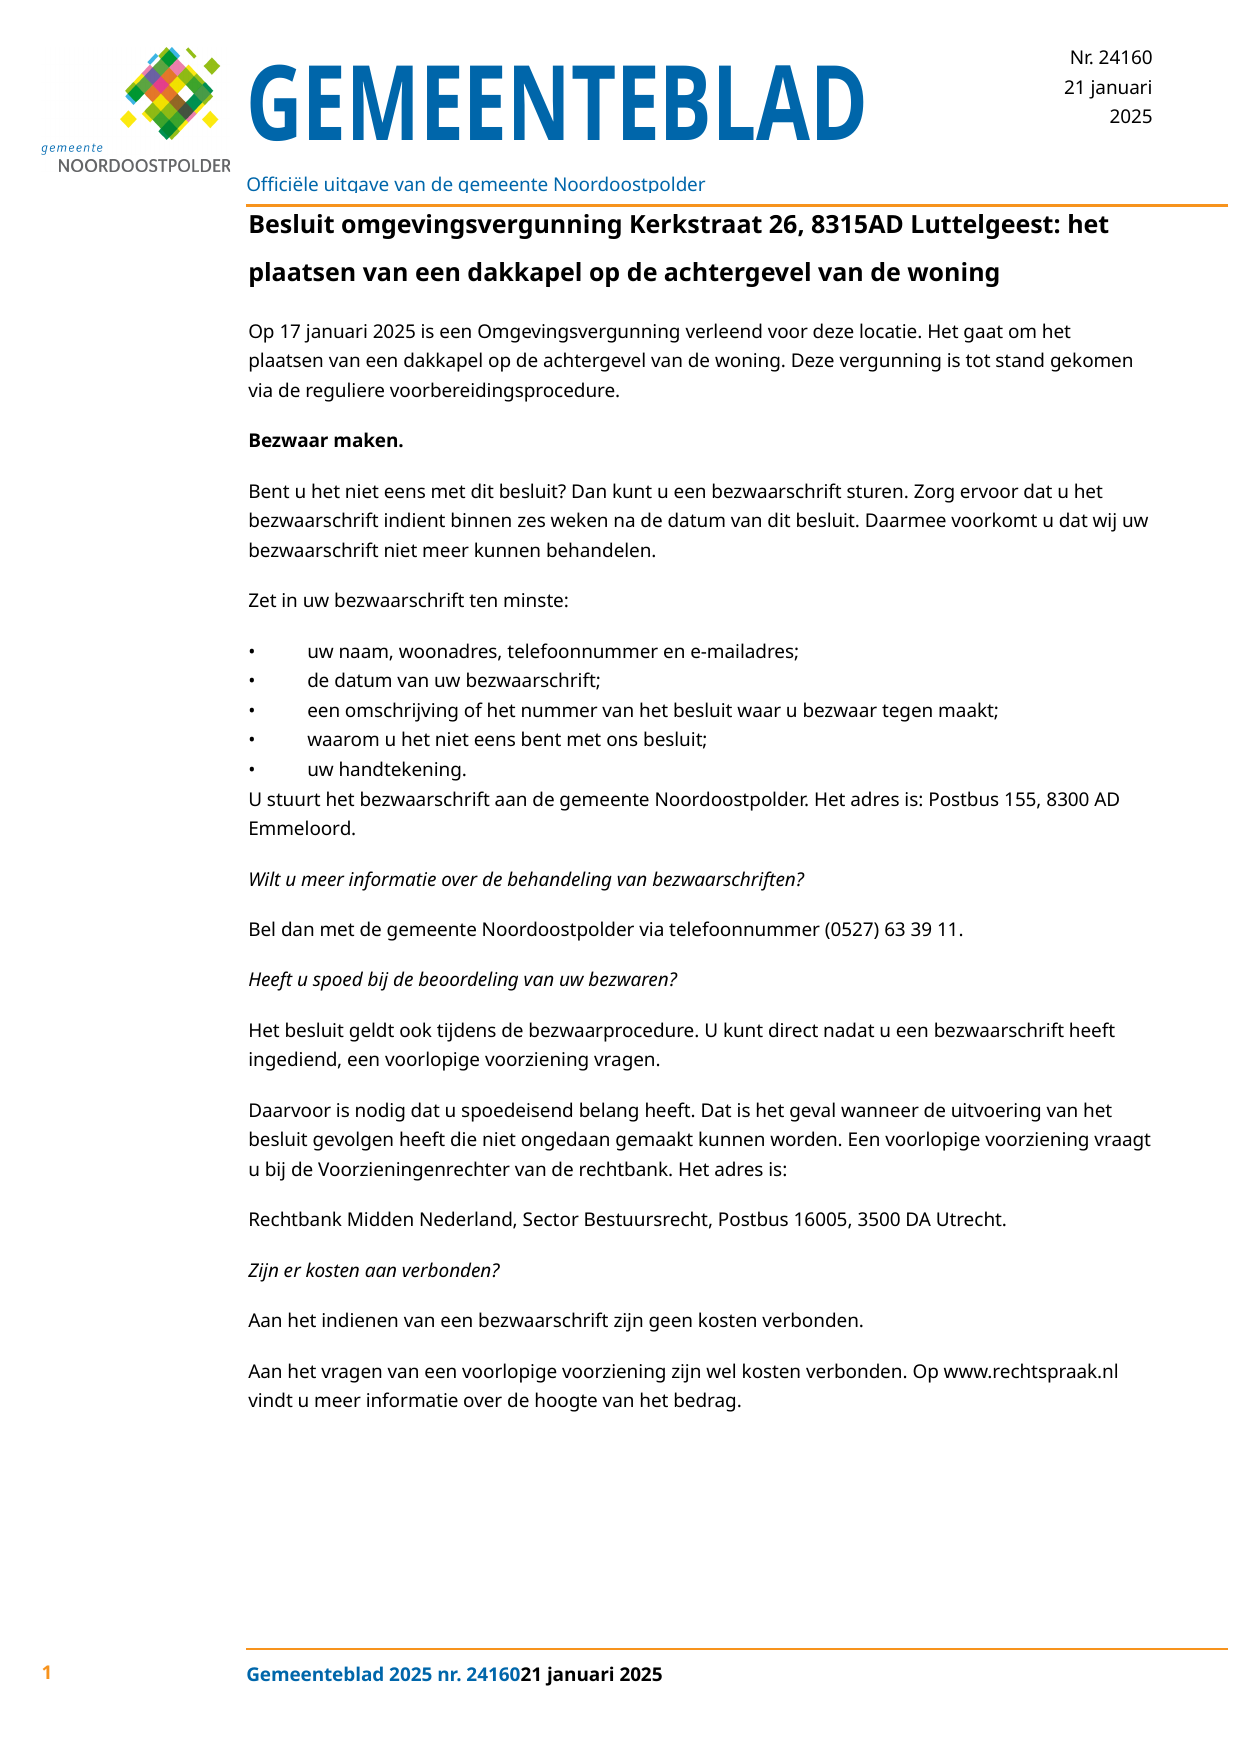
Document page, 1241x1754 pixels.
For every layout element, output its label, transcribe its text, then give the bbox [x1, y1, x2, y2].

list uw naam, woonadres, telefoonnummer en e-mailadres; [248, 638, 1152, 664]
text Aan het vragen van een voorlopige voorziening zijn wel kosten verbonden. Op www.rechtspraak.nl vindt u meer informatie over de hoogte van het bedrag. [248, 1358, 1152, 1413]
text U stuurt het bezwaarschrift aan de gemeente Noordoostpolder. Het adres is: Postbus 155, 8300 AD Emmeloord. [248, 786, 1152, 841]
text Bezwaar maken. [248, 427, 1152, 453]
text Zet in uw bezwaarschrift ten minste: [248, 587, 1152, 613]
text Bel dan met de gemeente Noordoostpolder via telefoonnummer (0527) 63 39 11. [248, 916, 1152, 942]
text Heeft u spoed bij de beoordeling van uw bezwaren? [248, 967, 1152, 992]
text Bent u het niet eens met dit besluit? Dan kunt u een bezwaarschrift sturen. Zorg ervoor dat u het bezwaarschrift indient binnen zes weken na de datum van dit besluit. Daarmee voorkomt u dat wij uw bezwaarschrift niet meer kunnen behandelen. [248, 478, 1152, 563]
list een omschrijving of het nummer van het besluit waar u bezwaar tegen maakt; [248, 697, 1152, 723]
list uw handtekening. [248, 756, 1152, 782]
text Besluit omgevingsvergunning Kerkstraat 26, 8315AD Luttelgeest: het plaatsen van een dakkapel op de achtergevel van de woning [248, 207, 1152, 288]
list de datum van uw bezwaarschrift; [248, 667, 1152, 693]
text Rechtbank Midden Nederland, Sector Bestuursrecht, Postbus 16005, 3500 DA Utrecht. [248, 1207, 1152, 1232]
text Zijn er kosten aan verbonden? [248, 1257, 1152, 1283]
text Daarvoor is nodig dat u spoedeisend belang heeft. Dat is het geval wanneer de uitvoering van het besluit gevolgen heeft die niet ongedaan gemaakt kunnen worden. Een voorlopige voorziening vraagt u bij de Voorzieningenrechter van de rechtbank. Het adres is: [248, 1097, 1152, 1182]
list waarom u het niet eens bent met ons besluit; [248, 727, 1152, 752]
text Op 17 januari 2025 is een Omgevingsvergunning verleend voor deze locatie. Het gaat om het plaatsen van een dakkapel op de achtergevel van de woning. Deze vergunning is tot stand gekomen via de reguliere voorbereidingsprocedure. [248, 318, 1152, 403]
text Het besluit geldt ook tijdens de bezwaarprocedure. U kunt direct nadat u een bezwaarschrift heeft ingediend, een voorlopige voorziening vragen. [248, 1017, 1152, 1072]
picture [41, 47, 231, 172]
text Aan het indienen van een bezwaarschrift zijn geen kosten verbonden. [248, 1307, 1152, 1333]
text Wilt u meer informatie over de behandeling van bezwaarschriften? [248, 866, 1152, 892]
